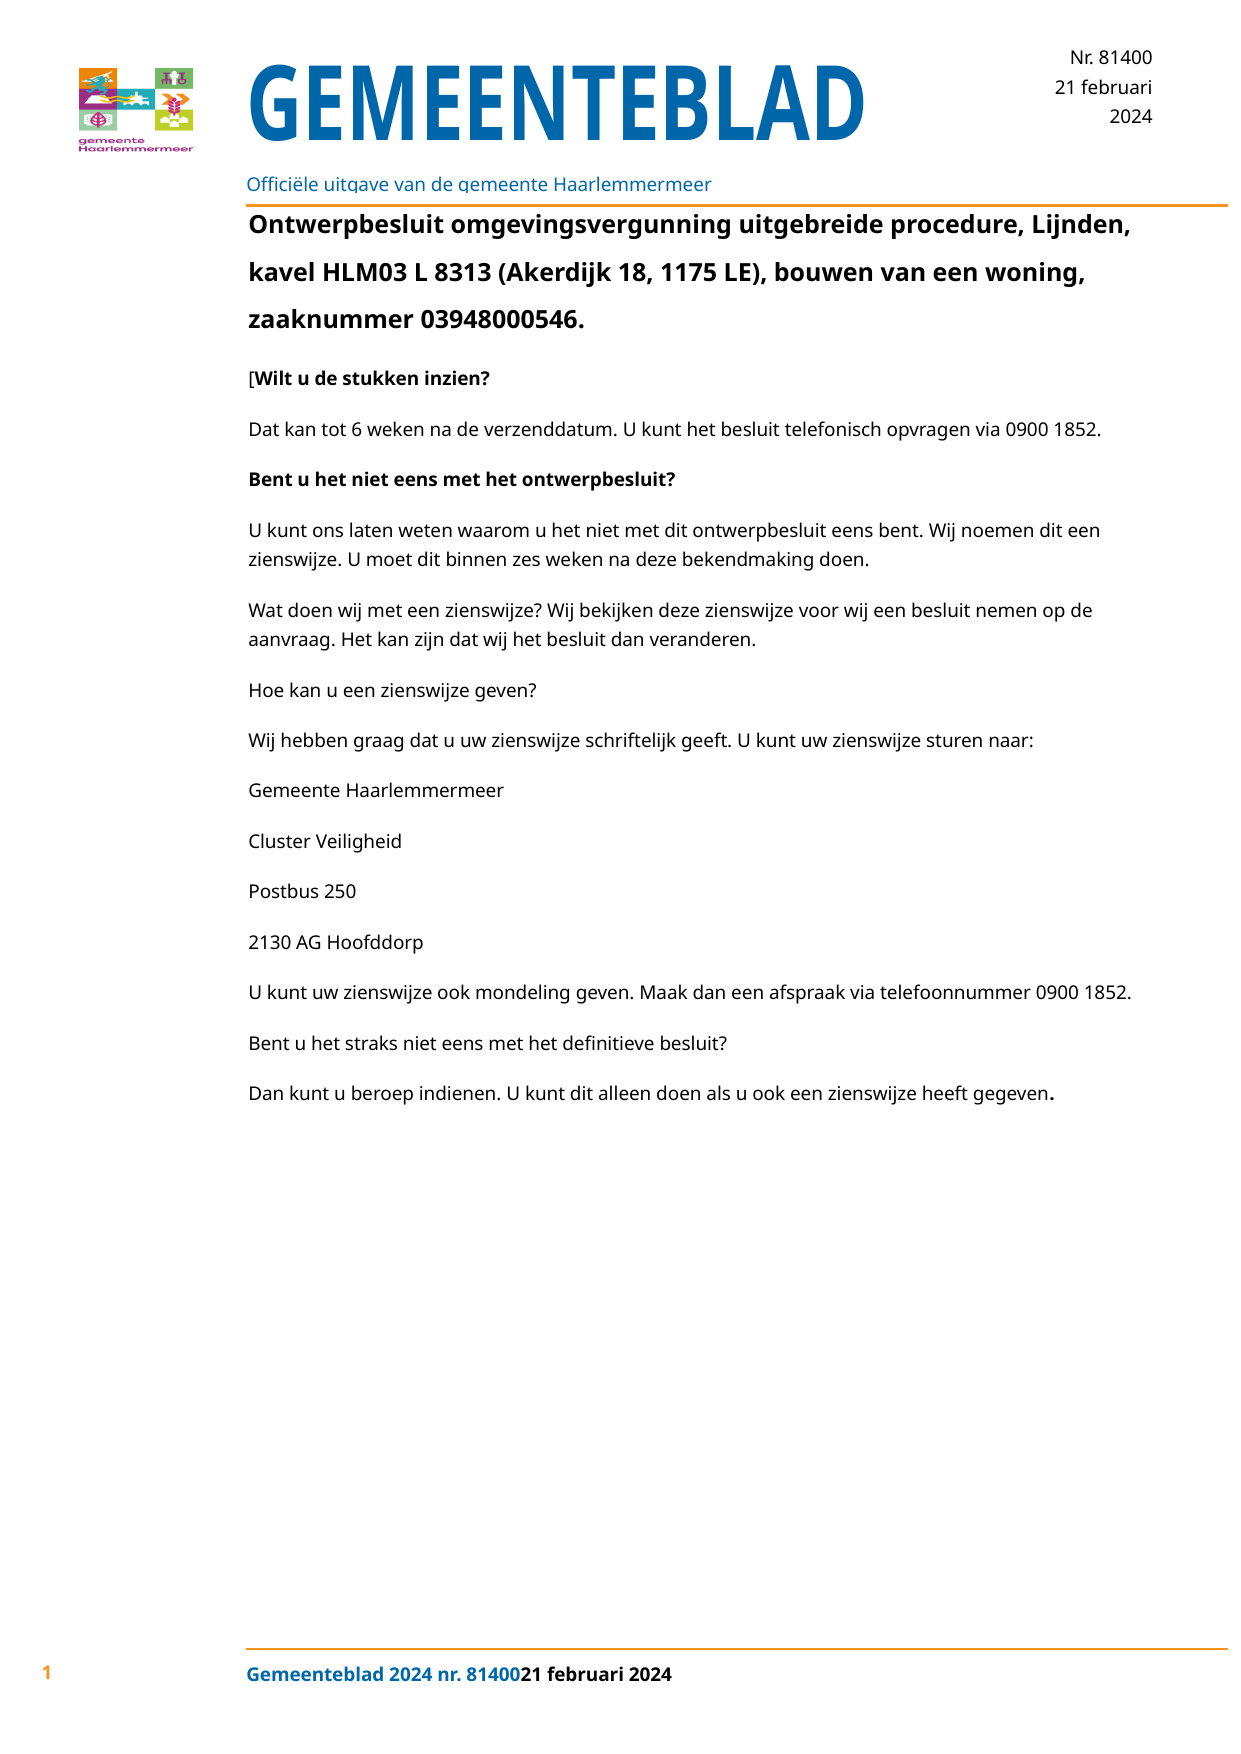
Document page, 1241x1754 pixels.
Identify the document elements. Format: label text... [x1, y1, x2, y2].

text Dan kunt u beroep indienen. U kunt dit alleen doen als u ook een zienswijze heeft gegeven. [248, 1080, 1152, 1106]
text Cluster Veiligheid [248, 828, 1152, 854]
text Postbus 250 [248, 878, 1152, 904]
text Ontwerpbesluit omgevingsvergunning uitgebreide procedure, Lijnden, kavel HLM03 L 8313 (Akerdijk 18, 1175 LE), bouwen van een woning, zaaknummer 03948000546. [248, 207, 1152, 336]
text Gemeente Haarlemmermeer [248, 778, 1152, 803]
text Bent u het straks niet eens met het definitieve besluit? [248, 1030, 1152, 1055]
text U kunt ons laten weten waarom u het niet met dit ontwerpbesluit eens bent. Wij noemen dit een zienswijze. U moet dit binnen zes weken na deze bekendmaking doen. [248, 517, 1152, 572]
text Hoe kan u een zienswijze geven? [248, 677, 1152, 702]
text Dat kan tot 6 weken na de verzenddatum. U kunt het besluit telefonisch opvragen via 0900 1852. [248, 416, 1152, 442]
text Wij hebben graag dat u uw zienswijze schriftelijk geeft. U kunt uw zienswijze sturen naar: [248, 727, 1152, 753]
text U kunt uw zienswijze ook mondeling geven. Maak dan een afspraak via telefoonnummer 0900 1852. [248, 979, 1152, 1005]
text Bent u het niet eens met het ontwerpbesluit? [248, 466, 1152, 492]
text 2130 AG Hoofddorp [248, 929, 1152, 954]
text [Wilt u de stukken inzien? [248, 366, 1152, 391]
text Wat doen wij met een zienswijze? Wij bekijken deze zienswijze voor wij een besluit nemen op de aanvraag. Het kan zijn dat wij het besluit dan veranderen. [248, 597, 1152, 652]
picture [41, 47, 231, 172]
